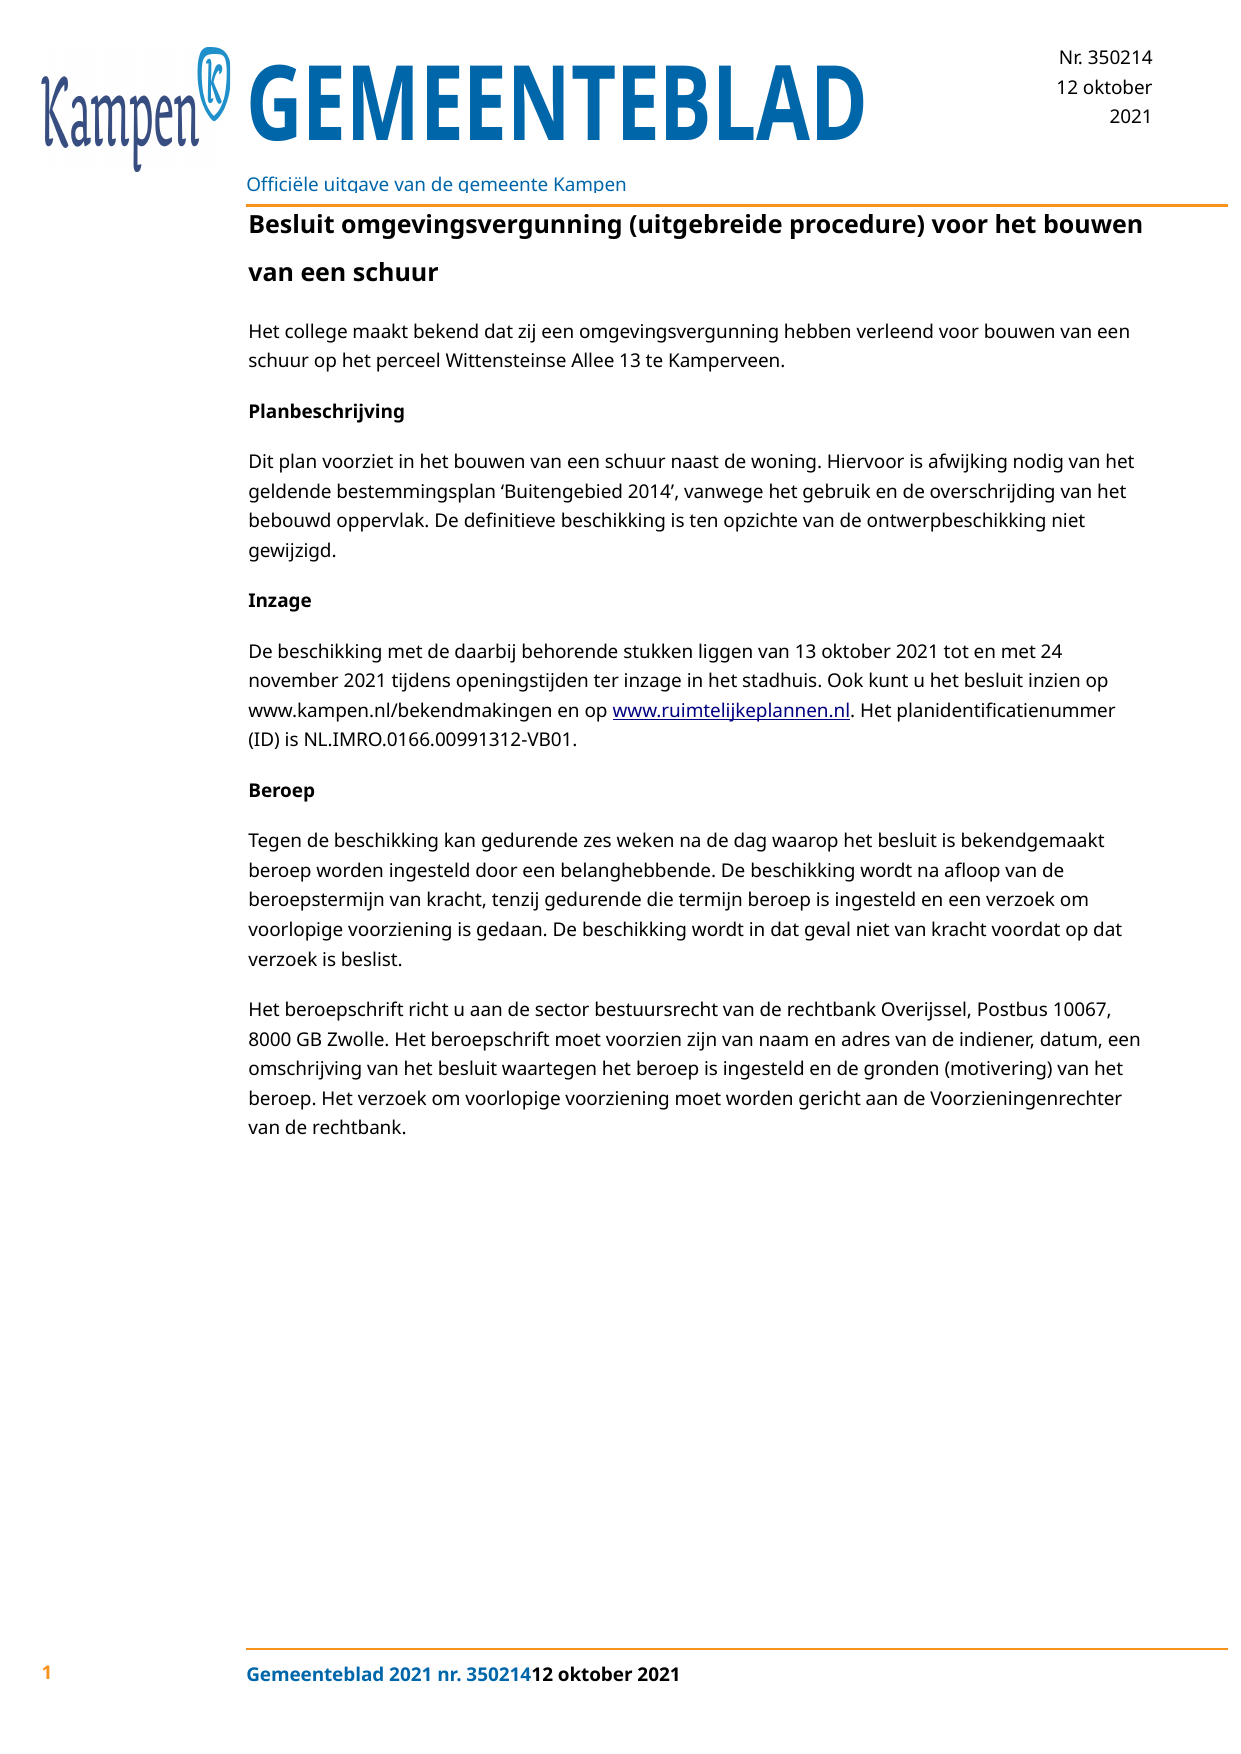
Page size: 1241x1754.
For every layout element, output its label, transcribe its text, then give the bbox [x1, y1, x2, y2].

text Besluit omgevingsvergunning (uitgebreide procedure) voor het bouwen van een schuur [248, 207, 1152, 288]
text Dit plan voorziet in het bouwen van een schuur naast de woning. Hiervoor is afwijking nodig van het geldende bestemmingsplan ‘Buitengebied 2014’, vanwege het gebruik en de overschrijding van het bebouwd oppervlak. De definitieve beschikking is ten opzichte van de ontwerpbeschikking niet gewijzigd. [248, 448, 1152, 563]
text Beroep [248, 777, 1152, 803]
text Het beroepschrift richt u aan de sector bestuursrecht van de rechtbank Overijssel, Postbus 10067, 8000 GB Zwolle. Het beroepschrift moet voorzien zijn van naam en adres van de indiener, datum, een omschrijving van het besluit waartegen het beroep is ingesteld en de gronden (motivering) van het beroep. Het verzoek om voorlopige voorziening moet worden gericht aan de Voorzieningenrechter van de rechtbank. [248, 996, 1152, 1140]
text Planbeschrijving [248, 398, 1152, 424]
text Tegen de beschikking kan gedurende zes weken na de dag waarop het besluit is bekendgemaakt beroep worden ingesteld door een belanghebbende. De beschikking wordt na afloop van de beroepstermijn van kracht, tenzij gedurende die termijn beroep is ingesteld en een verzoek om voorlopige voorziening is gedaan. De beschikking wordt in dat geval niet van kracht voordat op dat verzoek is beslist. [248, 827, 1152, 972]
text Inzage [248, 587, 1152, 613]
text De beschikking met de daarbij behorende stukken liggen van 13 oktober 2021 tot en met 24 november 2021 tijdens openingstijden ter inzage in het stadhuis. Ook kunt u het besluit inzien op www.kampen.nl/bekendmakingen en op www.ruimtelijkeplannen.nl. Het planidentificatienummer (ID) is NL.IMRO.0166.00991312-VB01. [248, 638, 1152, 752]
text Het college maakt bekend dat zij een omgevingsvergunning hebben verleend voor bouwen van een schuur op het perceel Wittensteinse Allee 13 te Kamperveen. [248, 318, 1152, 373]
picture [41, 47, 231, 172]
